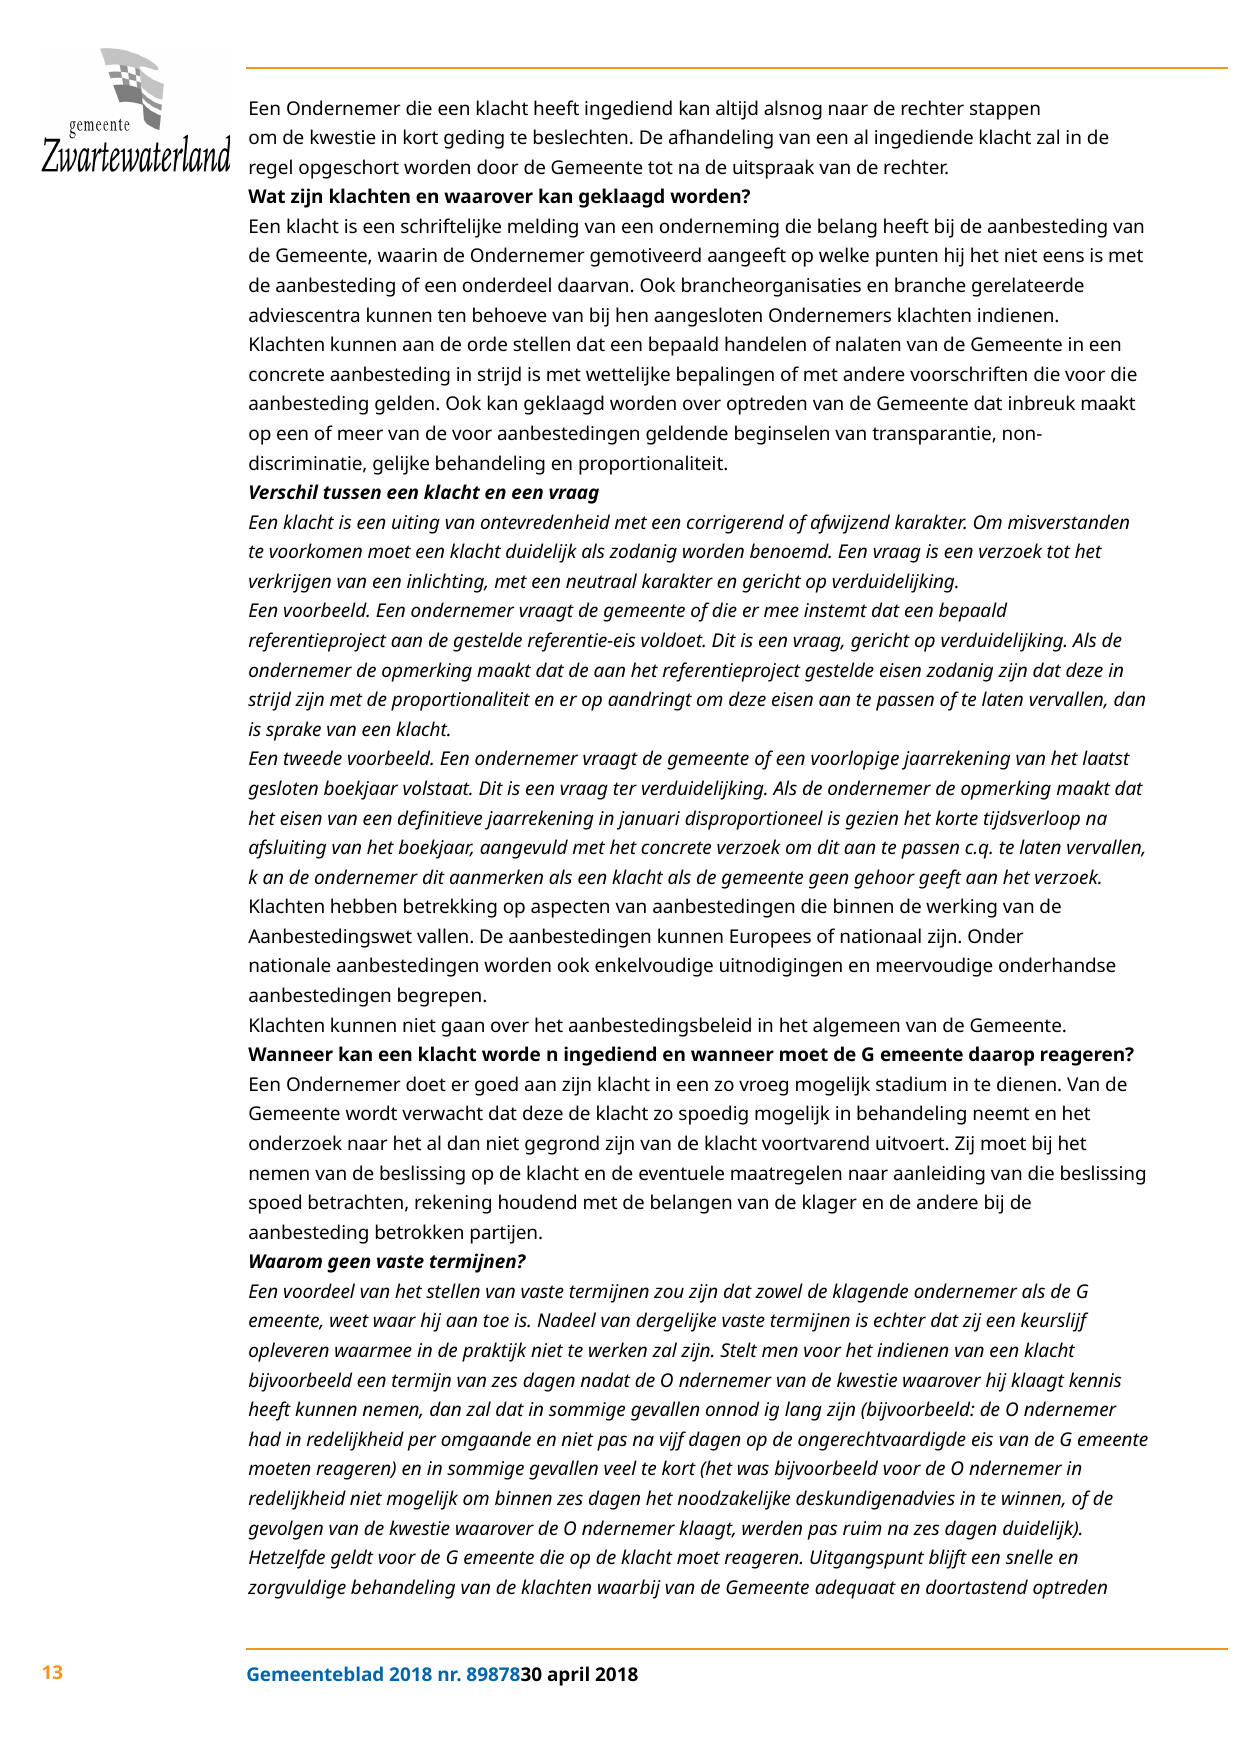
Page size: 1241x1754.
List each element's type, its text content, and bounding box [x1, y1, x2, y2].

text Hetzelfde geldt voor de G emeente die op de klacht moet reageren. Uitgangspunt blijft een snelle en zorgvuldige behandeling van de klachten waarbij van de Gemeente adequaat en doortastend optreden [248, 1544, 1152, 1600]
text Klachten kunnen niet gaan over het aanbestedingsbeleid in het algemeen van de Gemeente. [248, 1012, 1152, 1038]
text Een tweede voorbeeld. Een ondernemer vraagt de gemeente of een voorlopige jaarrekening van het laatst gesloten boekjaar volstaat. Dit is een vraag ter verduidelijking. Als de ondernemer de opmerking maakt dat het eisen van een definitieve jaarrekening in januari disproportioneel is gezien het korte tijdsverloop na afsluiting van het boekjaar, aangevuld met het concrete verzoek om dit aan te passen c.q. te laten vervallen, k an de ondernemer dit aanmerken als een klacht als de gemeente geen gehoor geeft aan het verzoek. [248, 746, 1152, 890]
text om de kwestie in kort geding te beslechten. De afhandeling van een al ingediende klacht zal in de [248, 124, 1152, 150]
picture [41, 47, 231, 172]
text Een voordeel van het stellen van vaste termijnen zou zijn dat zowel de klagende ondernemer als de G emeente, weet waar hij aan toe is. Nadeel van dergelijke vaste termijnen is echter dat zij een keurslijf opleveren waarmee in de praktijk niet te werken zal zijn. Stelt men voor het indienen van een klacht bijvoorbeeld een termijn van zes dagen nadat de O ndernemer van de kwestie waarover hij klaagt kennis heeft kunnen nemen, dan zal dat in sommige gevallen onnod ig lang zijn (bijvoorbeeld: de O ndernemer had in redelijkheid per omgaande en niet pas na vijf dagen op de ongerechtvaardigde eis van de G emeente moeten reageren) en in sommige gevallen veel te kort (het was bijvoorbeeld voor de O ndernemer in redelijkheid niet mogelijk om binnen zes dagen het noodzakelijke deskundigenadvies in te winnen, of de gevolgen van de kwestie waarover de O ndernemer klaagt, werden pas ruim na zes dagen duidelijk). [248, 1278, 1152, 1541]
text Een klacht is een schriftelijke melding van een onderneming die belang heeft bij de aanbesteding van de Gemeente, waarin de Ondernemer gemotiveerd aangeeft op welke punten hij het niet eens is met de aanbesteding of een onderdeel daarvan. Ook brancheorganisaties en branche gerelateerde adviescentra kunnen ten behoeve van bij hen aangesloten Ondernemers klachten indienen. [248, 213, 1152, 328]
text Een voorbeeld. Een ondernemer vraagt de gemeente of die er mee instemt dat een bepaald referentieproject aan de gestelde referentie-eis voldoet. Dit is een vraag, gericht op verduidelijking. Als de ondernemer de opmerking maakt dat de aan het referentieproject gestelde eisen zodanig zijn dat deze in strijd zijn met de proportionaliteit en er op aandringt om deze eisen aan te passen of te laten vervallen, dan is sprake van een klacht. [248, 598, 1152, 742]
text nationale aanbestedingen worden ook enkelvoudige uitnodigingen en meervoudige onderhandse aanbestedingen begrepen. [248, 953, 1152, 1008]
text Waarom geen vaste termijnen? [248, 1248, 1152, 1274]
text Wat zijn klachten en waarover kan geklaagd worden? [248, 183, 1152, 209]
text Een Ondernemer die een klacht heeft ingediend kan altijd alsnog naar de rechter stappen [248, 95, 1152, 121]
text Een klacht is een uiting van ontevredenheid met een corrigerend of afwijzend karakter. Om misverstanden te voorkomen moet een klacht duidelijk als zodanig worden benoemd. Een vraag is een verzoek tot het verkrijgen van een inlichting, met een neutraal karakter en gericht op verduidelijking. [248, 509, 1152, 594]
text Aanbestedingswet vallen. De aanbestedingen kunnen Europees of nationaal zijn. Onder [248, 923, 1152, 949]
text Klachten hebben betrekking op aspecten van aanbestedingen die binnen de werking van de [248, 893, 1152, 919]
text regel opgeschort worden door de Gemeente tot na de uitspraak van de rechter. [248, 154, 1152, 180]
text Wanneer kan een klacht worde n ingediend en wanneer moet de G emeente daarop reageren? [248, 1041, 1152, 1067]
text Een Ondernemer doet er goed aan zijn klacht in een zo vroeg mogelijk stadium in te dienen. Van de Gemeente wordt verwacht dat deze de klacht zo spoedig mogelijk in behandeling neemt en het onderzoek naar het al dan niet gegrond zijn van de klacht voortvarend uitvoert. Zij moet bij het nemen van de beslissing op de klacht en de eventuele maatregelen naar aanleiding van die beslissing spoed betrachten, rekening houdend met de belangen van de klager en de andere bij de aanbesteding betrokken partijen. [248, 1071, 1152, 1245]
text Verschil tussen een klacht en een vraag [248, 479, 1152, 505]
text Klachten kunnen aan de orde stellen dat een bepaald handelen of nalaten van de Gemeente in een concrete aanbesteding in strijd is met wettelijke bepalingen of met andere voorschriften die voor die aanbesteding gelden. Ook kan geklaagd worden over optreden van de Gemeente dat inbreuk maakt op een of meer van de voor aanbestedingen geldende beginselen van transparantie, non-discriminatie, gelijke behandeling en proportionaliteit. [248, 331, 1152, 476]
